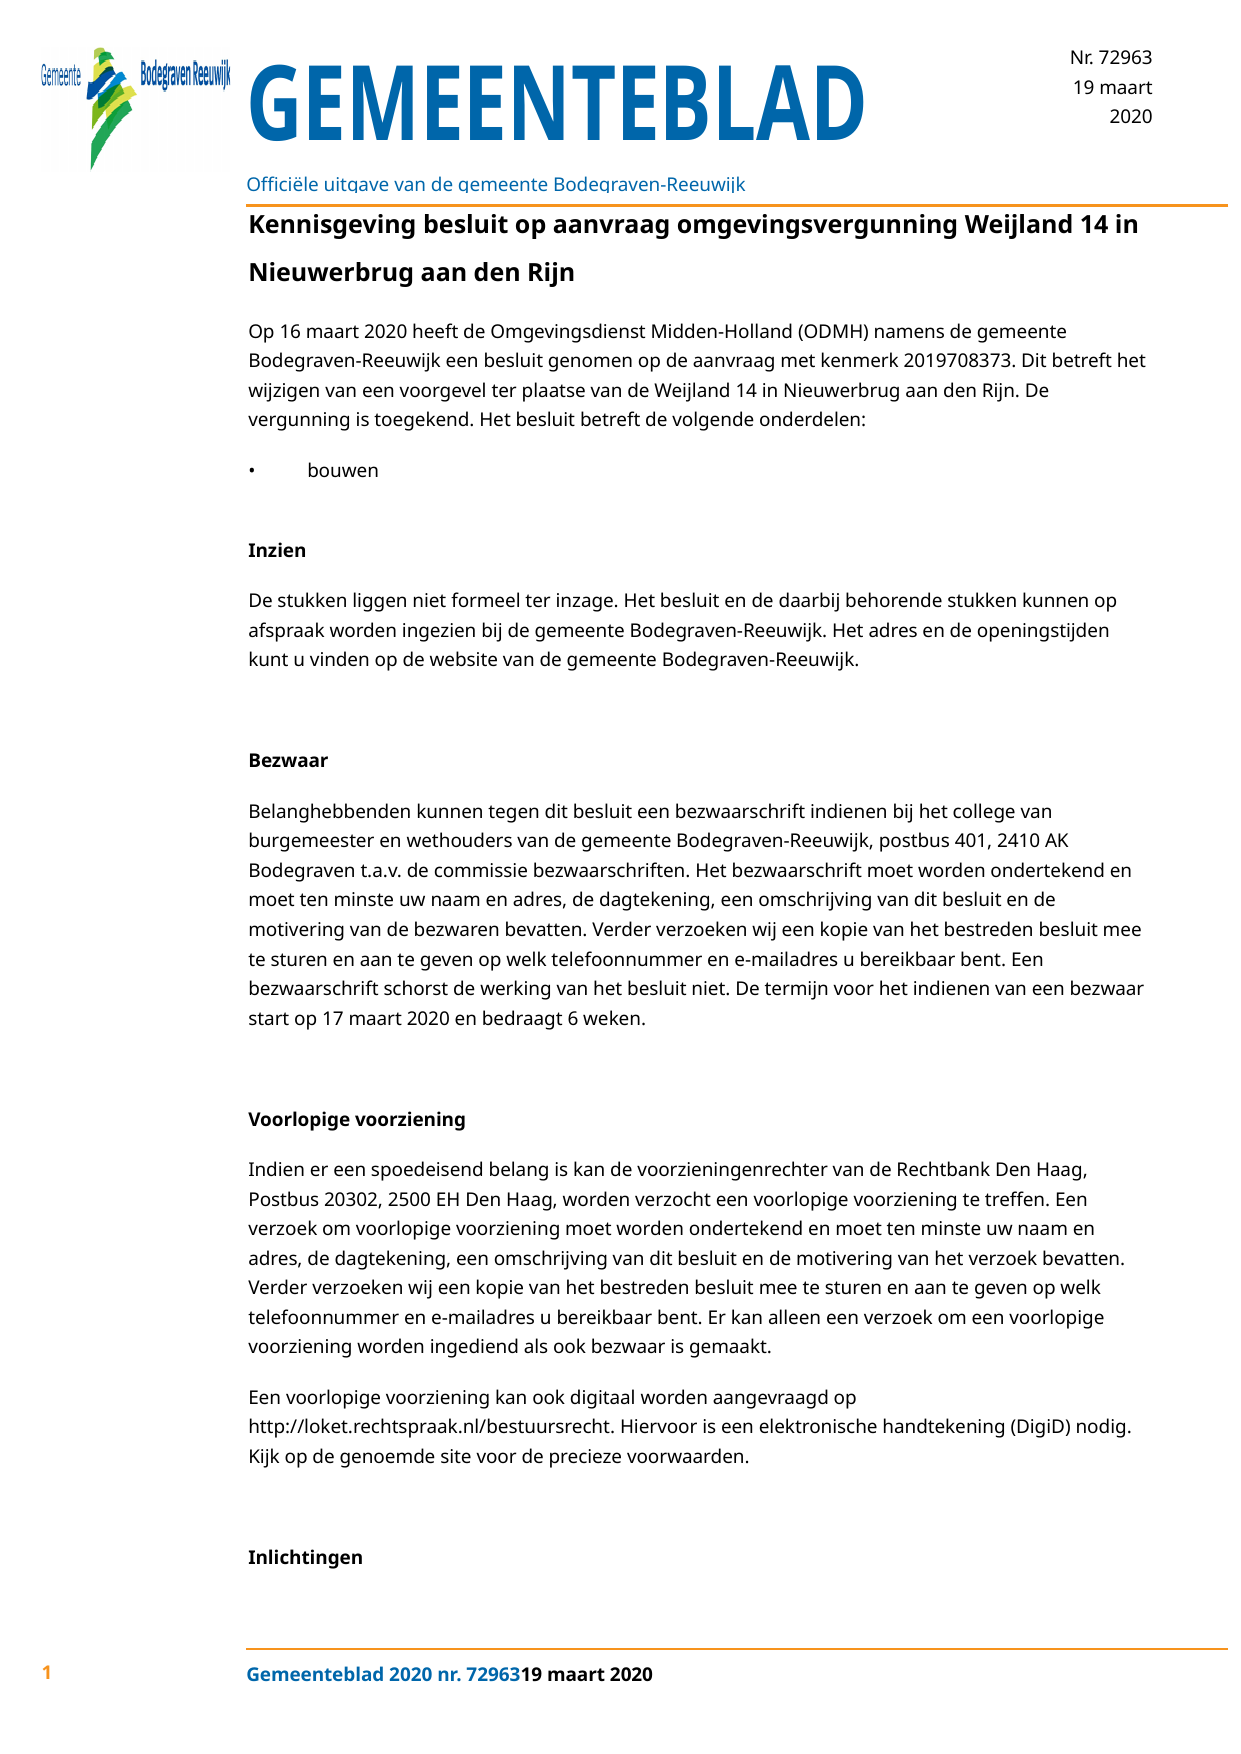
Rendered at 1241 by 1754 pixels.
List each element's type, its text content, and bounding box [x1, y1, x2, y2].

text Bezwaar [248, 747, 1152, 773]
text Indien er een spoedeisend belang is kan de voorzieningenrechter van de Rechtbank Den Haag, Postbus 20302, 2500 EH Den Haag, worden verzocht een voorlopige voorziening te treffen. Een verzoek om voorlopige voorziening moet worden ondertekend en moet ten minste uw naam en adres, de dagtekening, een omschrijving van dit besluit en de motivering van het verzoek bevatten. Verder verzoeken wij een kopie van het bestreden besluit mee te sturen en aan te geven op welk telefoonnummer en e-mailadres u bereikbaar bent. Er kan alleen een verzoek om een voorlopige voorziening worden ingediend als ook bezwaar is gemaakt. [248, 1156, 1152, 1359]
text Inlichtingen [248, 1544, 1152, 1570]
text De stukken liggen niet formeel ter inzage. Het besluit en de daarbij behorende stukken kunnen op afspraak worden ingezien bij de gemeente Bodegraven-Reeuwijk. Het adres en de openingstijden kunt u vinden op de website van de gemeente Bodegraven-Reeuwijk. [248, 587, 1152, 672]
text Kennisgeving besluit op aanvraag omgevingsvergunning Weijland 14 in Nieuwerbrug aan den Rijn [248, 207, 1152, 288]
text Een voorlopige voorziening kan ook digitaal worden aangevraagd op http://loket.rechtspraak.nl/bestuursrecht. Hiervoor is een elektronische handtekening (DigiD) nodig. Kijk op de genoemde site voor de precieze voorwaarden. [248, 1384, 1152, 1469]
list bouwen [248, 457, 1152, 483]
text Voorlopige voorziening [248, 1106, 1152, 1132]
text Op 16 maart 2020 heeft de Omgevingsdienst Midden-Holland (ODMH) namens de gemeente Bodegraven-Reeuwijk een besluit genomen op de aanvraag met kenmerk 2019708373. Dit betreft het wijzigen van een voorgevel ter plaatse van de Weijland 14 in Nieuwerbrug aan den Rijn. De vergunning is toegekend. Het besluit betreft de volgende onderdelen: [248, 318, 1152, 432]
text Inzien [248, 537, 1152, 563]
text Belanghebbenden kunnen tegen dit besluit een bezwaarschrift indienen bij het college van burgemeester en wethouders van de gemeente Bodegraven-Reeuwijk, postbus 401, 2410 AK Bodegraven t.a.v. de commissie bezwaarschriften. Het bezwaarschrift moet worden ondertekend en moet ten minste uw naam en adres, de dagtekening, een omschrijving van dit besluit en de motivering van de bezwaren bevatten. Verder verzoeken wij een kopie van het bestreden besluit mee te sturen en aan te geven op welk telefoonnummer en e-mailadres u bereikbaar bent. Een bezwaarschrift schorst de werking van het besluit niet. De termijn voor het indienen van een bezwaar start op 17 maart 2020 en bedraagt 6 weken. [248, 798, 1152, 1031]
picture [41, 47, 231, 172]
